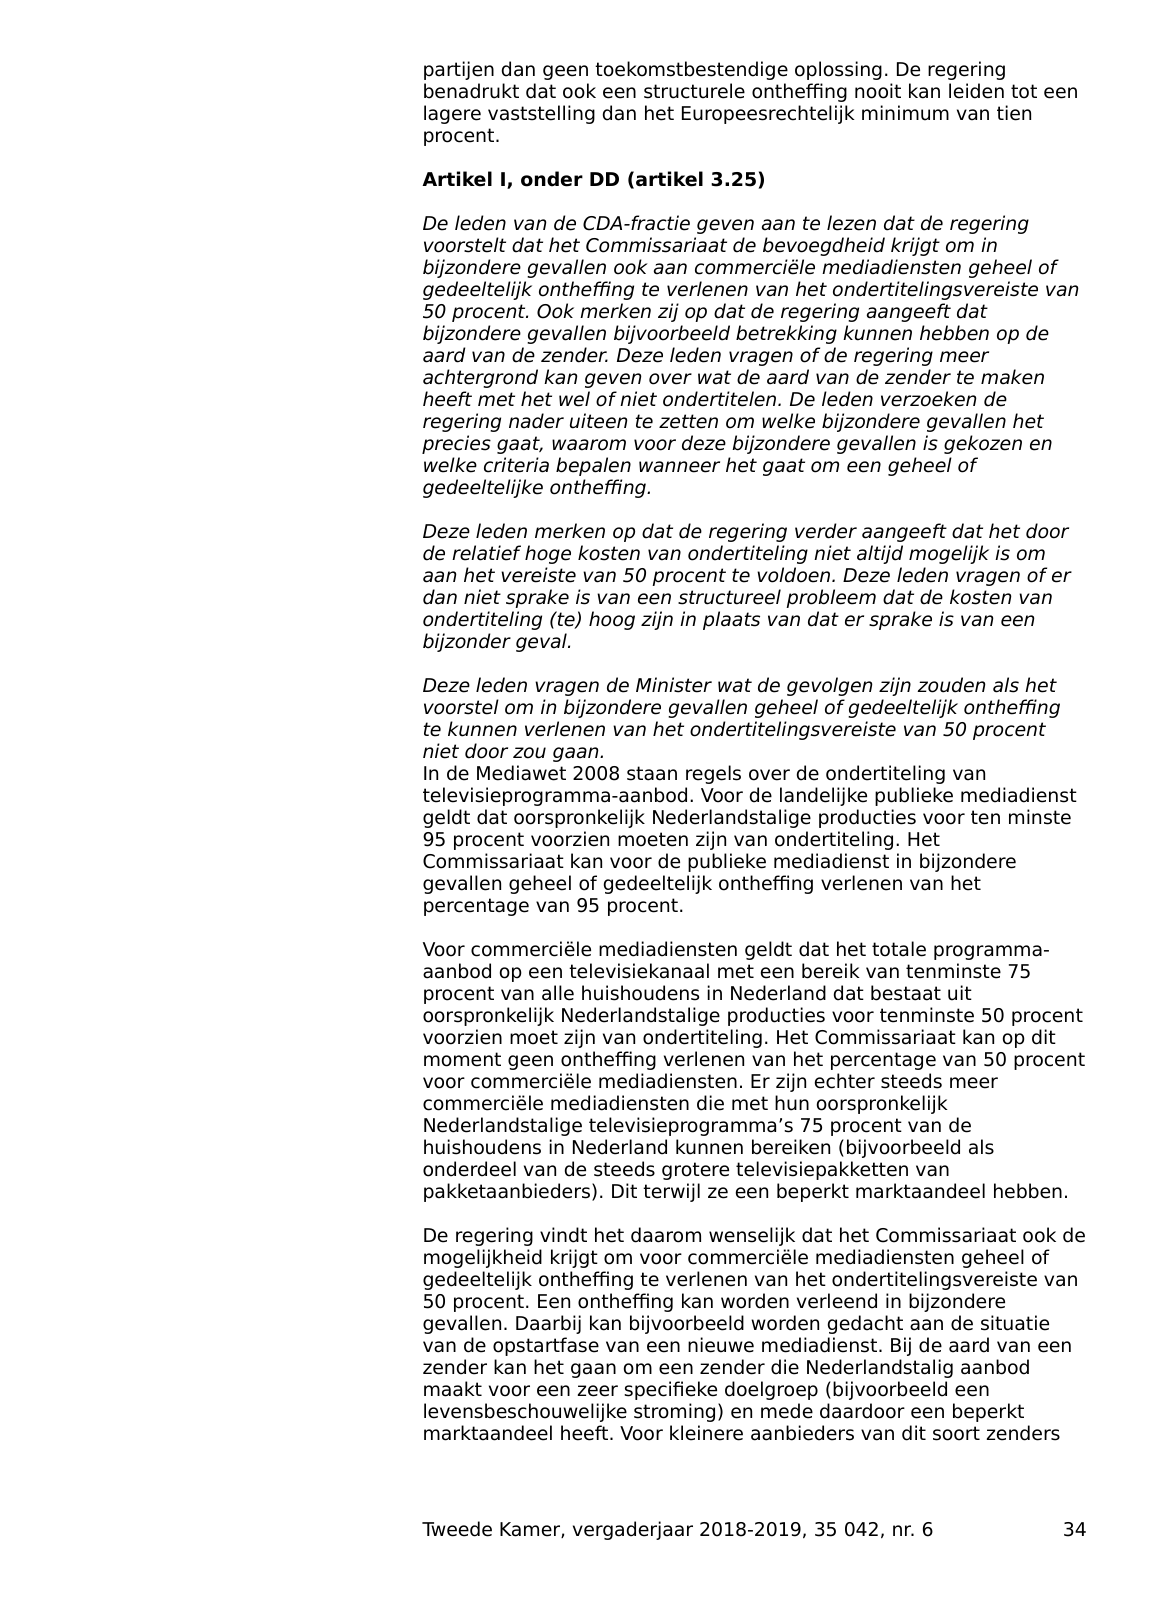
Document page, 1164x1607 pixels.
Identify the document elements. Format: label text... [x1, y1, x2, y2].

subtitle Artikel I, onder DD (artikel 3.25) [422, 169, 1087, 191]
text Deze leden merken op dat de regering verder aangeeft dat het door de relatief hoge kosten van ondertiteling niet altijd mogelijk is om aan het vereiste van 50 procent te voldoen. Deze leden vragen of er dan niet sprake is van een structureel probleem dat de kosten van ondertiteling (te) hoog zijn in plaats van dat er sprake is van een bijzonder geval. [422, 521, 1087, 653]
text De regering vindt het daarom wenselijk dat het Commissariaat ook de mogelijkheid krijgt om voor commerciële mediadiensten geheel of gedeeltelijk ontheffing te verlenen van het ondertitelingsvereiste van 50 procent. Een ontheffing kan worden verleend in bijzondere gevallen. Daarbij kan bijvoorbeeld worden gedacht aan de situatie van de opstartfase van een nieuwe mediadienst. Bij de aard van een zender kan het gaan om een zender die Nederlandstalig aanbod maakt voor een zeer specifieke doelgroep (bijvoorbeeld een levensbeschouwelijke stroming) en mede daardoor een beperkt marktaandeel heeft. Voor kleinere aanbieders van dit soort zenders [422, 1225, 1087, 1445]
text Deze leden vragen de Minister wat de gevolgen zijn zouden als het voorstel om in bijzondere gevallen geheel of gedeeltelijk ontheffing te kunnen verlenen van het ondertitelingsvereiste van 50 procent niet door zou gaan. [422, 675, 1087, 763]
text In de Mediawet 2008 staan regels over de ondertiteling van televisieprogramma-aanbod. Voor de landelijke publieke mediadienst geldt dat oorspronkelijk Nederlandstalige producties voor ten minste 95 procent voorzien moeten zijn van ondertiteling. Het Commissariaat kan voor de publieke mediadienst in bijzondere gevallen geheel of gedeeltelijk ontheffing verlenen van het percentage van 95 procent. [422, 763, 1087, 917]
text partijen dan geen toekomstbestendige oplossing. De regering benadrukt dat ook een structurele ontheffing nooit kan leiden tot een lagere vaststelling dan het Europeesrechtelijk minimum van tien procent. [422, 59, 1087, 147]
text De leden van de CDA-fractie geven aan te lezen dat de regering voorstelt dat het Commissariaat de bevoegdheid krijgt om in bijzondere gevallen ook aan commerciële mediadiensten geheel of gedeeltelijk ontheffing te verlenen van het ondertitelingsvereiste van 50 procent. Ook merken zij op dat de regering aangeeft dat bijzondere gevallen bijvoorbeeld betrekking kunnen hebben op de aard van de zender. Deze leden vragen of de regering meer achtergrond kan geven over wat de aard van de zender te maken heeft met het wel of niet ondertitelen. De leden verzoeken de regering nader uiteen te zetten om welke bijzondere gevallen het precies gaat, waarom voor deze bijzondere gevallen is gekozen en welke criteria bepalen wanneer het gaat om een geheel of gedeeltelijke ontheffing. [422, 213, 1087, 499]
text Voor commerciële mediadiensten geldt dat het totale programma-aanbod op een televisiekanaal met een bereik van tenminste 75 procent van alle huishoudens in Nederland dat bestaat uit oorspronkelijk Nederlandstalige producties voor tenminste 50 procent voorzien moet zijn van ondertiteling. Het Commissariaat kan op dit moment geen ontheffing verlenen van het percentage van 50 procent voor commerciële mediadiensten. Er zijn echter steeds meer commerciële mediadiensten die met hun oorspronkelijk Nederlandstalige televisieprogramma’s 75 procent van de huishoudens in Nederland kunnen bereiken (bijvoorbeeld als onderdeel van de steeds grotere televisiepakketten van pakketaanbieders). Dit terwijl ze een beperkt marktaandeel hebben. [422, 939, 1087, 1203]
